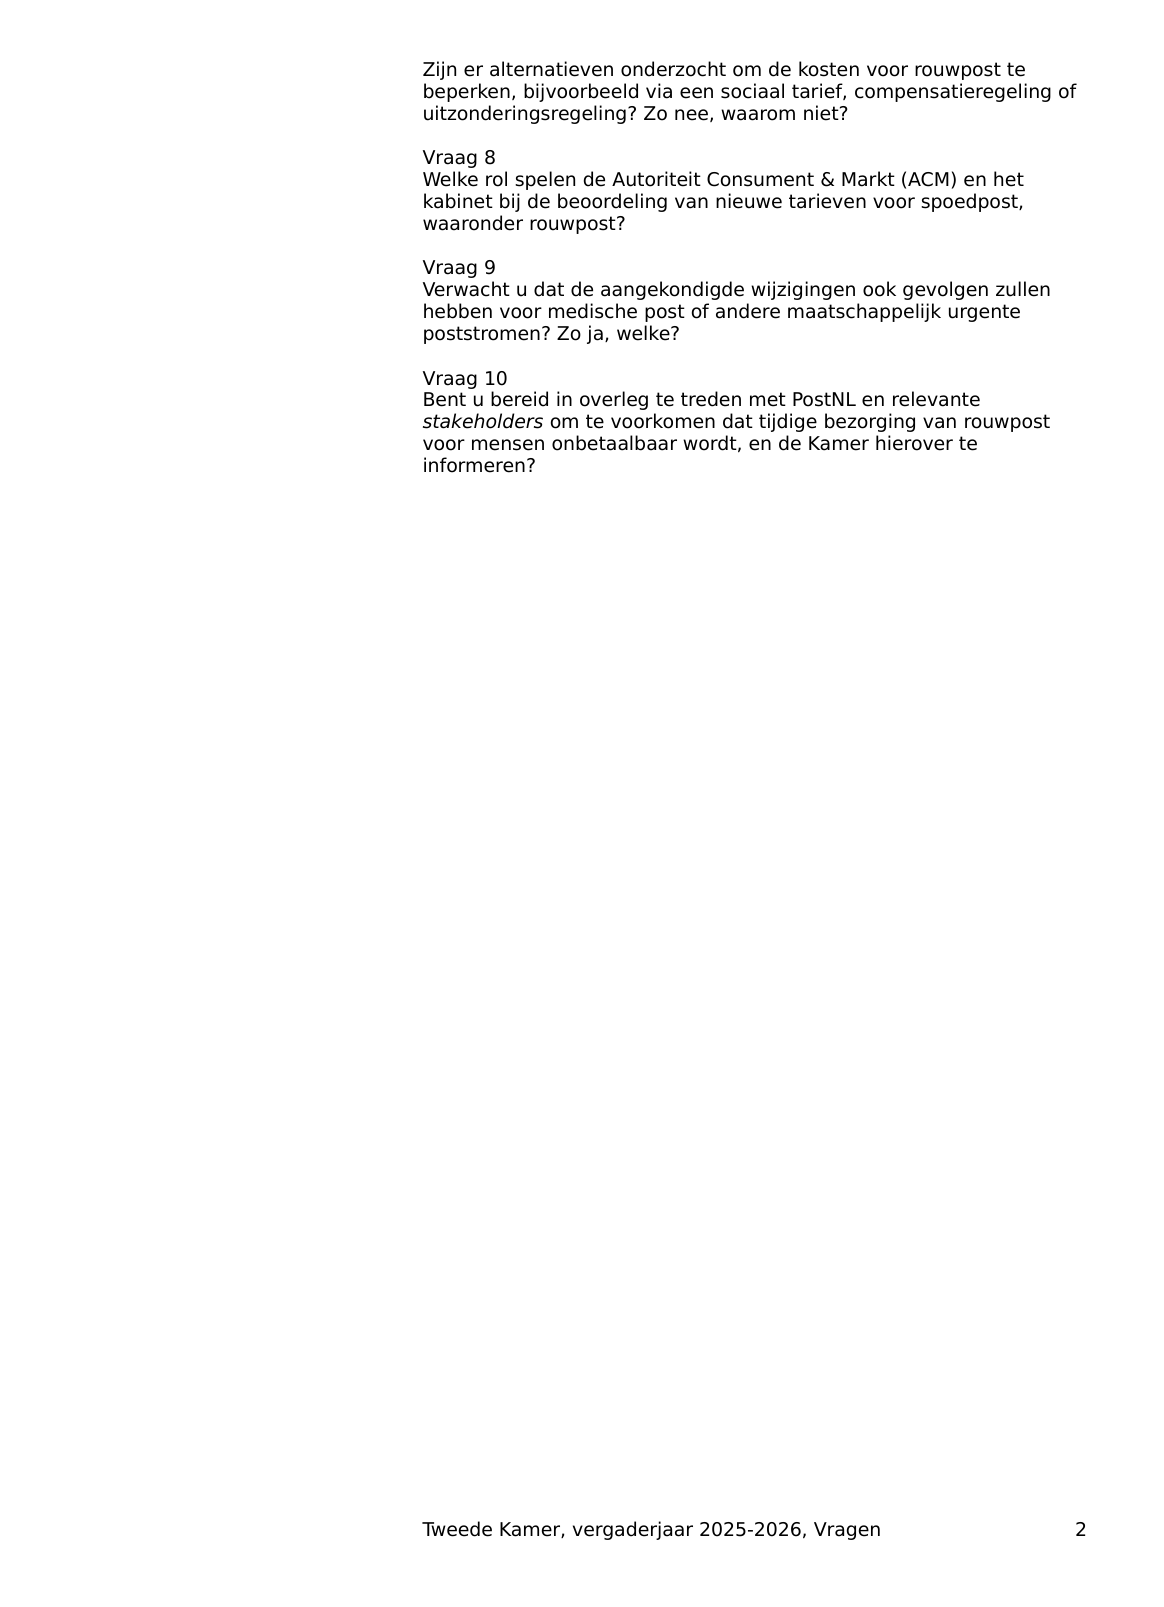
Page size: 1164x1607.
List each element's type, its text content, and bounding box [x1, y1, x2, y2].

text Bent u bereid in overleg te treden met PostNL en relevante stakeholders om te voorkomen dat tijdige bezorging van rouwpost voor mensen onbetaalbaar wordt, en de Kamer hierover te informeren? [422, 389, 1087, 477]
text Vraag 9 [422, 257, 1087, 279]
text Vraag 10 [422, 367, 1087, 389]
text Verwacht u dat de aangekondigde wijzigingen ook gevolgen zullen hebben voor medische post of andere maatschappelijk urgente poststromen? Zo ja, welke? [422, 279, 1087, 345]
text Welke rol spelen de Autoriteit Consument & Markt (ACM) en het kabinet bij de beoordeling van nieuwe tarieven voor spoedpost, waaronder rouwpost? [422, 169, 1087, 235]
text Vraag 8 [422, 147, 1087, 169]
text Zijn er alternatieven onderzocht om de kosten voor rouwpost te beperken, bijvoorbeeld via een sociaal tarief, compensatieregeling of uitzonderingsregeling? Zo nee, waarom niet? [422, 59, 1087, 125]
